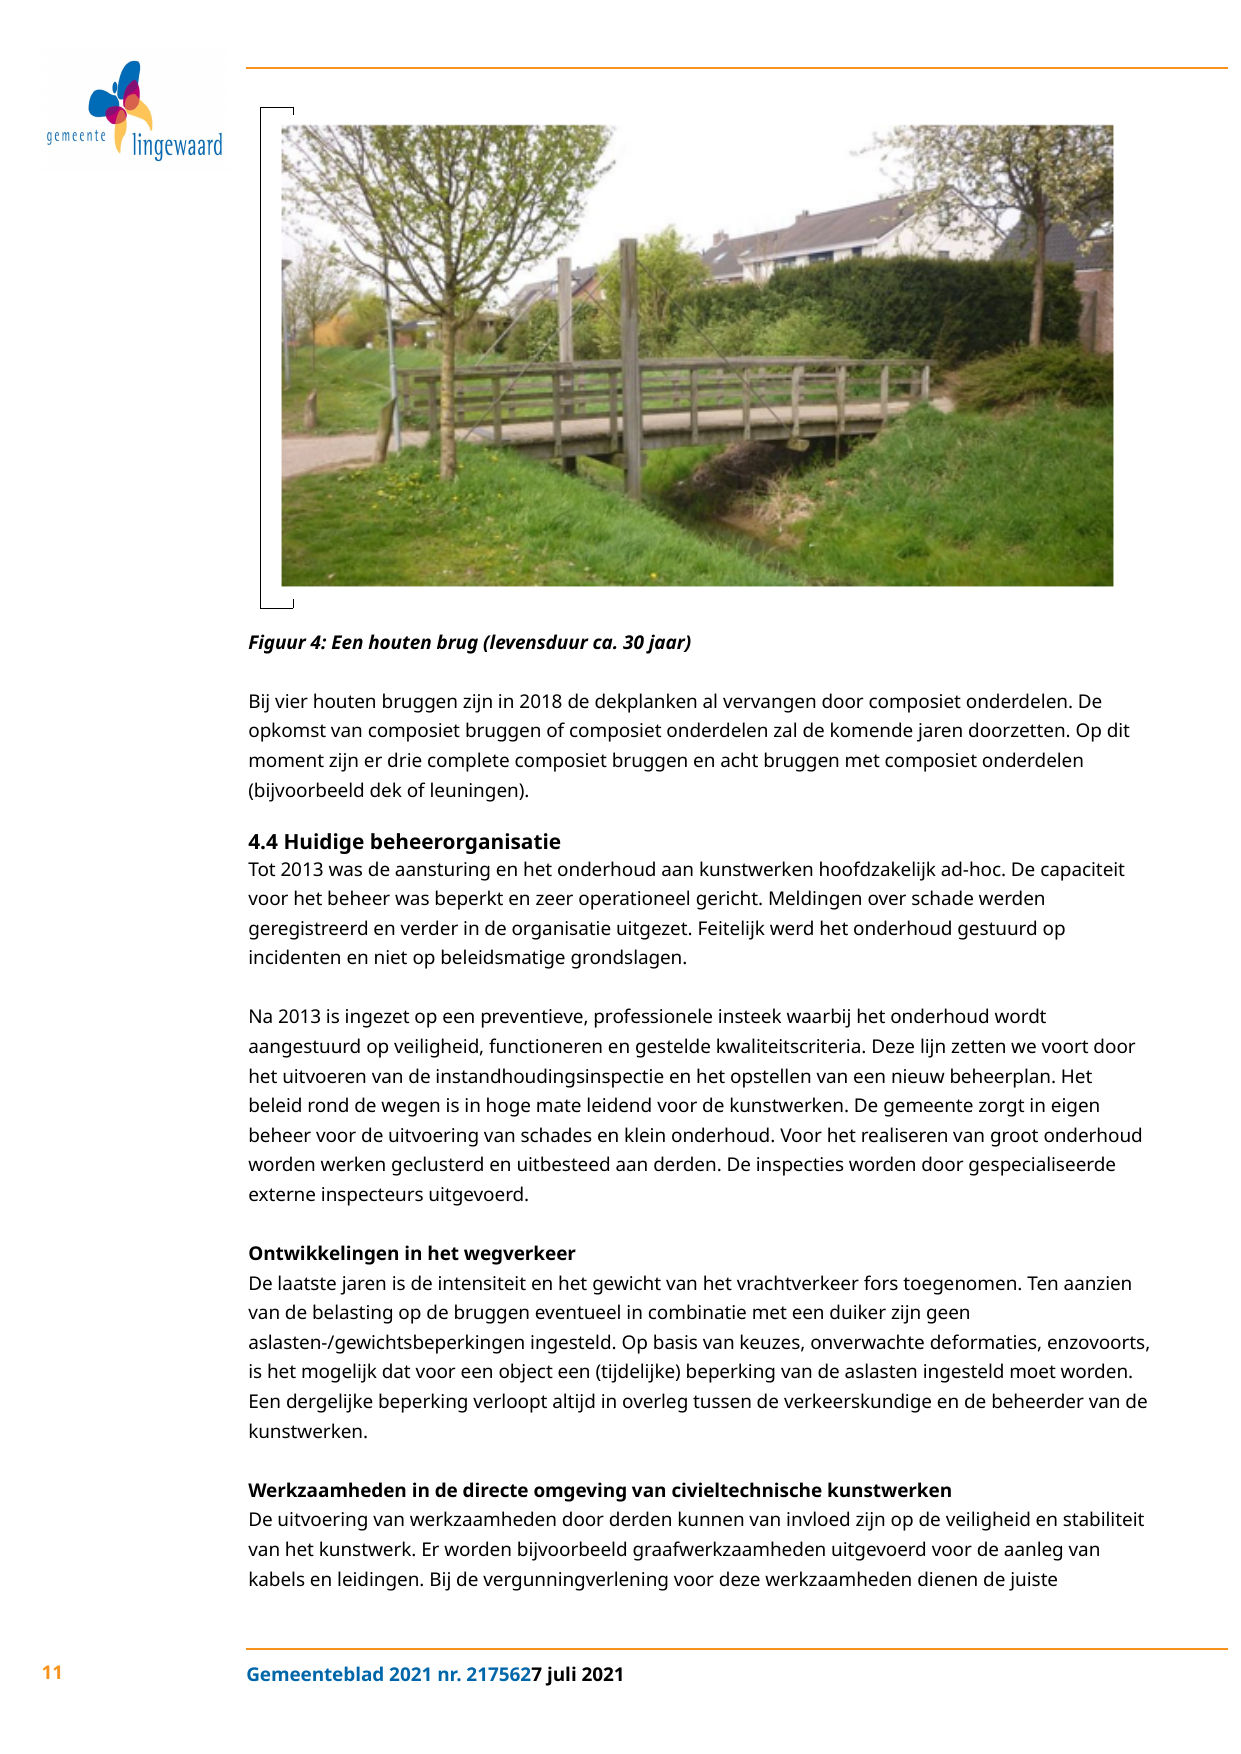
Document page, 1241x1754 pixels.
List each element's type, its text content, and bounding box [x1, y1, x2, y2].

picture [268, 115, 1125, 599]
text 4.4 Huidige beheerorganisatie [248, 827, 1152, 856]
text Werkzaamheden in de directe omgeving van civieltechnische kunstwerken [248, 1477, 1152, 1503]
text De laatste jaren is de intensiteit en het gewicht van het vrachtverkeer fors toegenomen. Ten aanzien van de belasting op de bruggen eventueel in combinatie met een duiker zijn geen aslasten-/gewichtsbeperkingen ingesteld. Op basis van keuzes, onverwachte deformaties, enzovoorts, is het mogelijk dat voor een object een (tijdelijke) beperking van de aslasten ingesteld moet worden. Een dergelijke beperking verloopt altijd in overleg tussen de verkeerskundige en de beheerder van de kunstwerken. [248, 1270, 1152, 1443]
text Bij vier houten bruggen zijn in 2018 de dekplanken al vervangen door composiet onderdelen. De opkomst van composiet bruggen of composiet onderdelen zal de komende jaren doorzetten. Op dit moment zijn er drie complete composiet bruggen en acht bruggen met composiet onderdelen (bijvoorbeeld dek of leuningen). [248, 688, 1152, 803]
text Na 2013 is ingezet op een preventieve, professionele insteek waarbij het onderhoud wordt aangestuurd op veiligheid, functioneren en gestelde kwaliteitscriteria. Deze lijn zetten we voort door het uitvoeren van de instandhoudingsinspectie en het opstellen van een nieuw beheerplan. Het beleid rond de wegen is in hoge mate leidend voor de kunstwerken. De gemeente zorgt in eigen beheer voor de uitvoering van schades en klein onderhoud. Voor het realiseren van groot onderhoud worden werken geclusterd en uitbesteed aan derden. De inspecties worden door gespecialiseerde externe inspecteurs uitgevoerd. [248, 1004, 1152, 1207]
picture [41, 47, 231, 172]
text Figuur 4: Een houten brug (levensduur ca. 30 jaar) [248, 629, 1152, 655]
text Tot 2013 was de aansturing en het onderhoud aan kunstwerken hoofdzakelijk ad-hoc. De capaciteit voor het beheer was beperkt en zeer operationeel gericht. Meldingen over schade werden geregistreerd en verder in de organisatie uitgezet. Feitelijk werd het onderhoud gestuurd op incidenten en niet op beleidsmatige grondslagen. [248, 856, 1152, 970]
text Ontwikkelingen in het wegverkeer [248, 1240, 1152, 1266]
text De uitvoering van werkzaamheden door derden kunnen van invloed zijn op de veiligheid en stabiliteit van het kunstwerk. Er worden bijvoorbeeld graafwerkzaamheden uitgevoerd voor de aanleg van kabels en leidingen. Bij de vergunningverlening voor deze werkzaamheden dienen de juiste [248, 1507, 1152, 1591]
